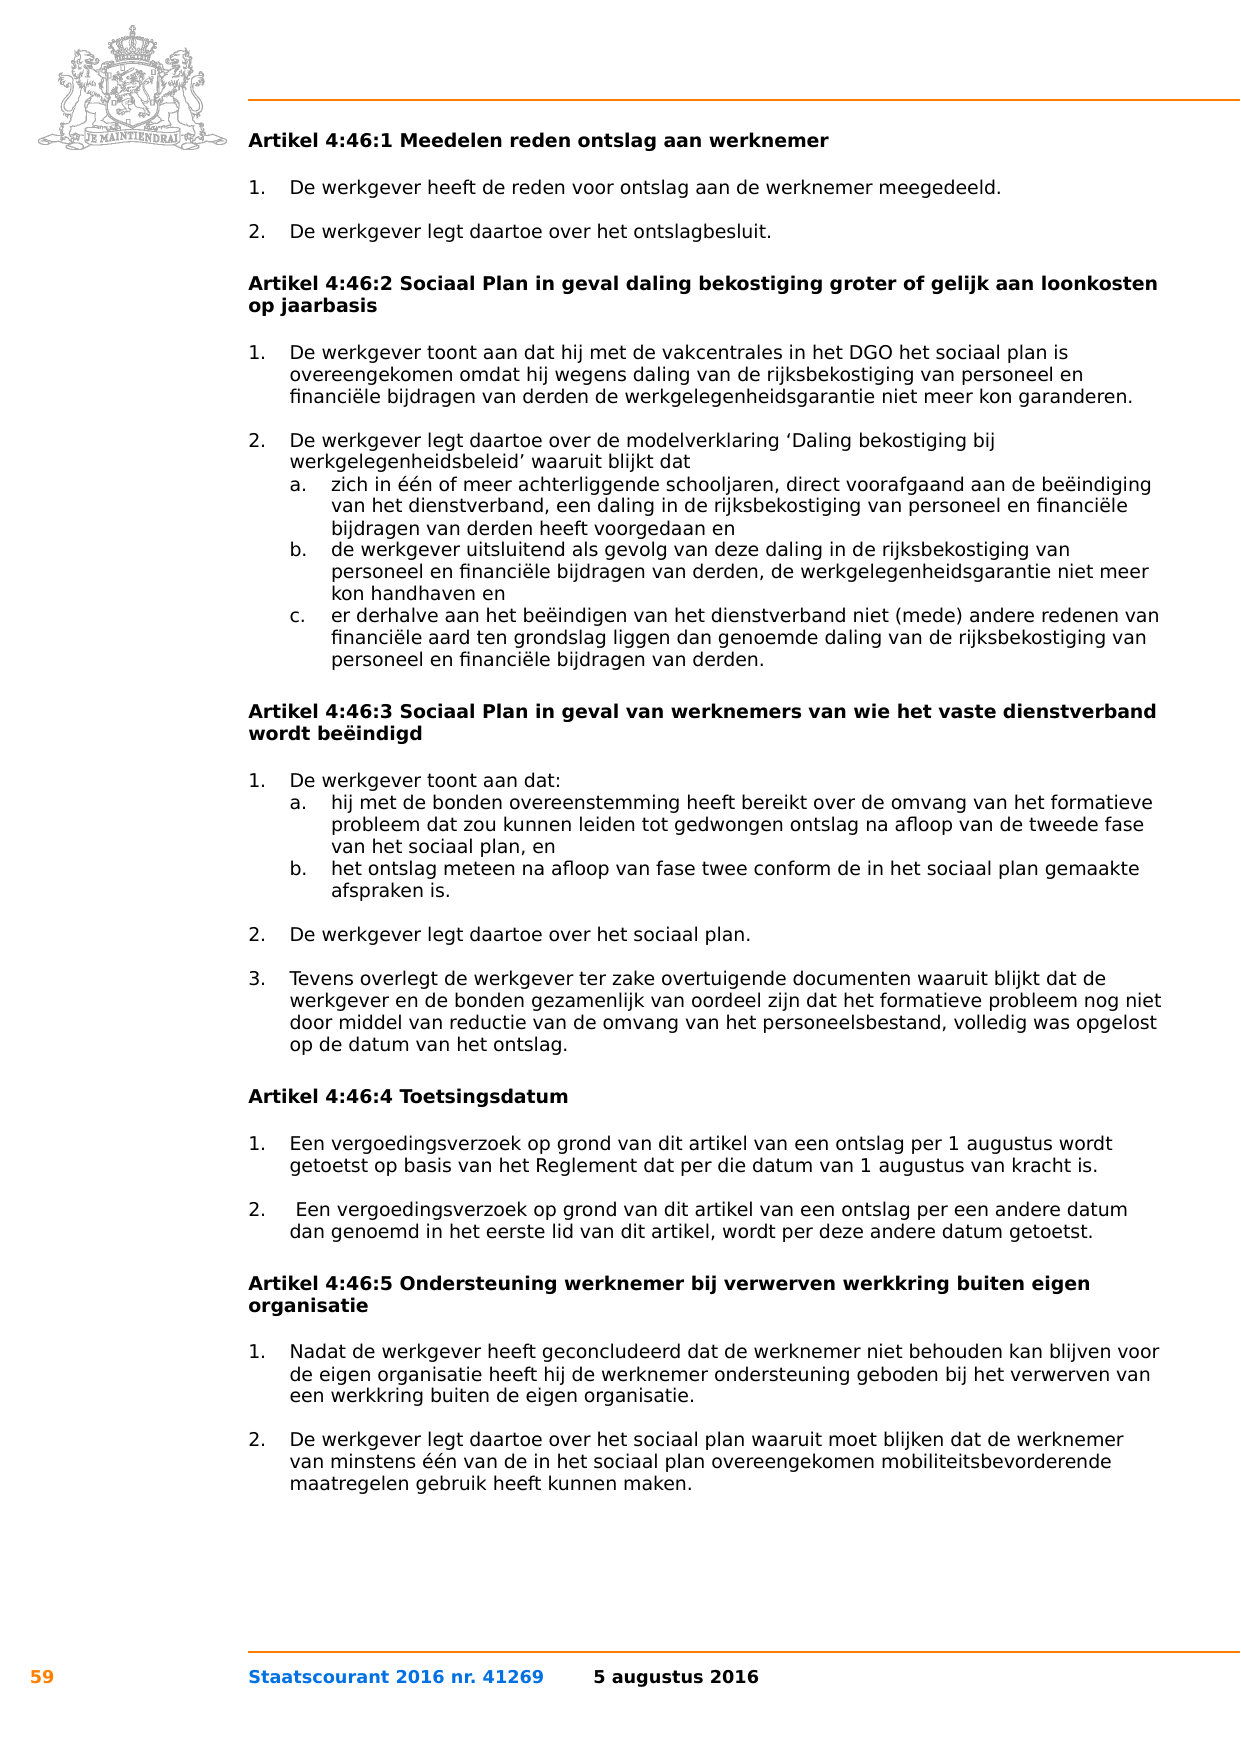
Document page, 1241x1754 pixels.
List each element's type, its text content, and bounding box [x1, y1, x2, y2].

text c. er derhalve aan het beëindigen van het dienstverband niet (mede) andere redenen van financiële aard ten grondslag liggen dan genoemde daling van de rijksbekostiging van personeel en financiële bijdragen van derden. [289, 605, 1163, 671]
text 1. Een vergoedingsverzoek op grond van dit artikel van een ontslag per 1 augustus wordt getoetst op basis van het Reglement dat per die datum van 1 augustus van kracht is. [248, 1133, 1163, 1177]
text 1. De werkgever heeft de reden voor ontslag aan de werknemer meegedeeld. [248, 177, 1163, 199]
text 3. Tevens overlegt de werkgever ter zake overtuigende documenten waaruit blijkt dat de werkgever en de bonden gezamenlijk van oordeel zijn dat het formatieve probleem nog niet door middel van reductie van de omvang van het personeelsbestand, volledig was opgelost op de datum van het ontslag. [248, 968, 1163, 1056]
text 2. De werkgever legt daartoe over het sociaal plan waaruit moet blijken dat de werknemer van minstens één van de in het sociaal plan overeengekomen mobiliteitsbevorderende maatregelen gebruik heeft kunnen maken. [248, 1429, 1163, 1495]
text 2. De werkgever legt daartoe over het ontslagbesluit. [248, 221, 1163, 243]
text 1. De werkgever toont aan dat: [248, 770, 1163, 792]
text b. de werkgever uitsluitend als gevolg van deze daling in de rijksbekostiging van personeel en financiële bijdragen van derden, de werkgelegenheidsgarantie niet meer kon handhaven en [289, 539, 1163, 605]
subtitle Artikel 4:46:1 Meedelen reden ontslag aan werknemer [248, 130, 1163, 152]
subtitle Artikel 4:46:4 Toetsingsdatum [248, 1086, 1163, 1108]
text a. zich in één of meer achterliggende schooljaren, direct voorafgaand aan de beëindiging van het dienstverband, een daling in de rijksbekostiging van personeel en financiële bijdragen van derden heeft voorgedaan en [289, 473, 1163, 539]
text 1. Nadat de werkgever heeft geconcludeerd dat de werknemer niet behouden kan blijven voor de eigen organisatie heeft hij de werknemer ondersteuning geboden bij het verwerven van een werkkring buiten de eigen organisatie. [248, 1341, 1163, 1407]
subtitle Artikel 4:46:3 Sociaal Plan in geval van werknemers van wie het vaste dienstverband wordt beëindigd [248, 701, 1163, 745]
subtitle Artikel 4:46:2 Sociaal Plan in geval daling bekostiging groter of gelijk aan loonkosten op jaarbasis [248, 273, 1163, 317]
picture [38, 25, 227, 150]
text 2. De werkgever legt daartoe over de modelverklaring ‘Daling bekostiging bij werkgelegenheidsbeleid’ waaruit blijkt dat [248, 429, 1163, 473]
subtitle Artikel 4:46:5 Ondersteuning werknemer bij verwerven werkkring buiten eigen organisatie [248, 1272, 1163, 1316]
text a. hij met de bonden overeenstemming heeft bereikt over de omvang van het formatieve probleem dat zou kunnen leiden tot gedwongen ontslag na afloop van de tweede fase van het sociaal plan, en [289, 792, 1163, 858]
text 1. De werkgever toont aan dat hij met de vakcentrales in het DGO het sociaal plan is overeengekomen omdat hij wegens daling van de rijksbekostiging van personeel en financiële bijdragen van derden de werkgelegenheidsgarantie niet meer kon garanderen. [248, 342, 1163, 408]
text b. het ontslag meteen na afloop van fase twee conform de in het sociaal plan gemaakte afspraken is. [289, 858, 1163, 902]
text 2. Een vergoedingsverzoek op grond van dit artikel van een ontslag per een andere datum dan genoemd in het eerste lid van dit artikel, wordt per deze andere datum getoetst. [248, 1198, 1163, 1242]
text 2. De werkgever legt daartoe over het sociaal plan. [248, 924, 1163, 946]
